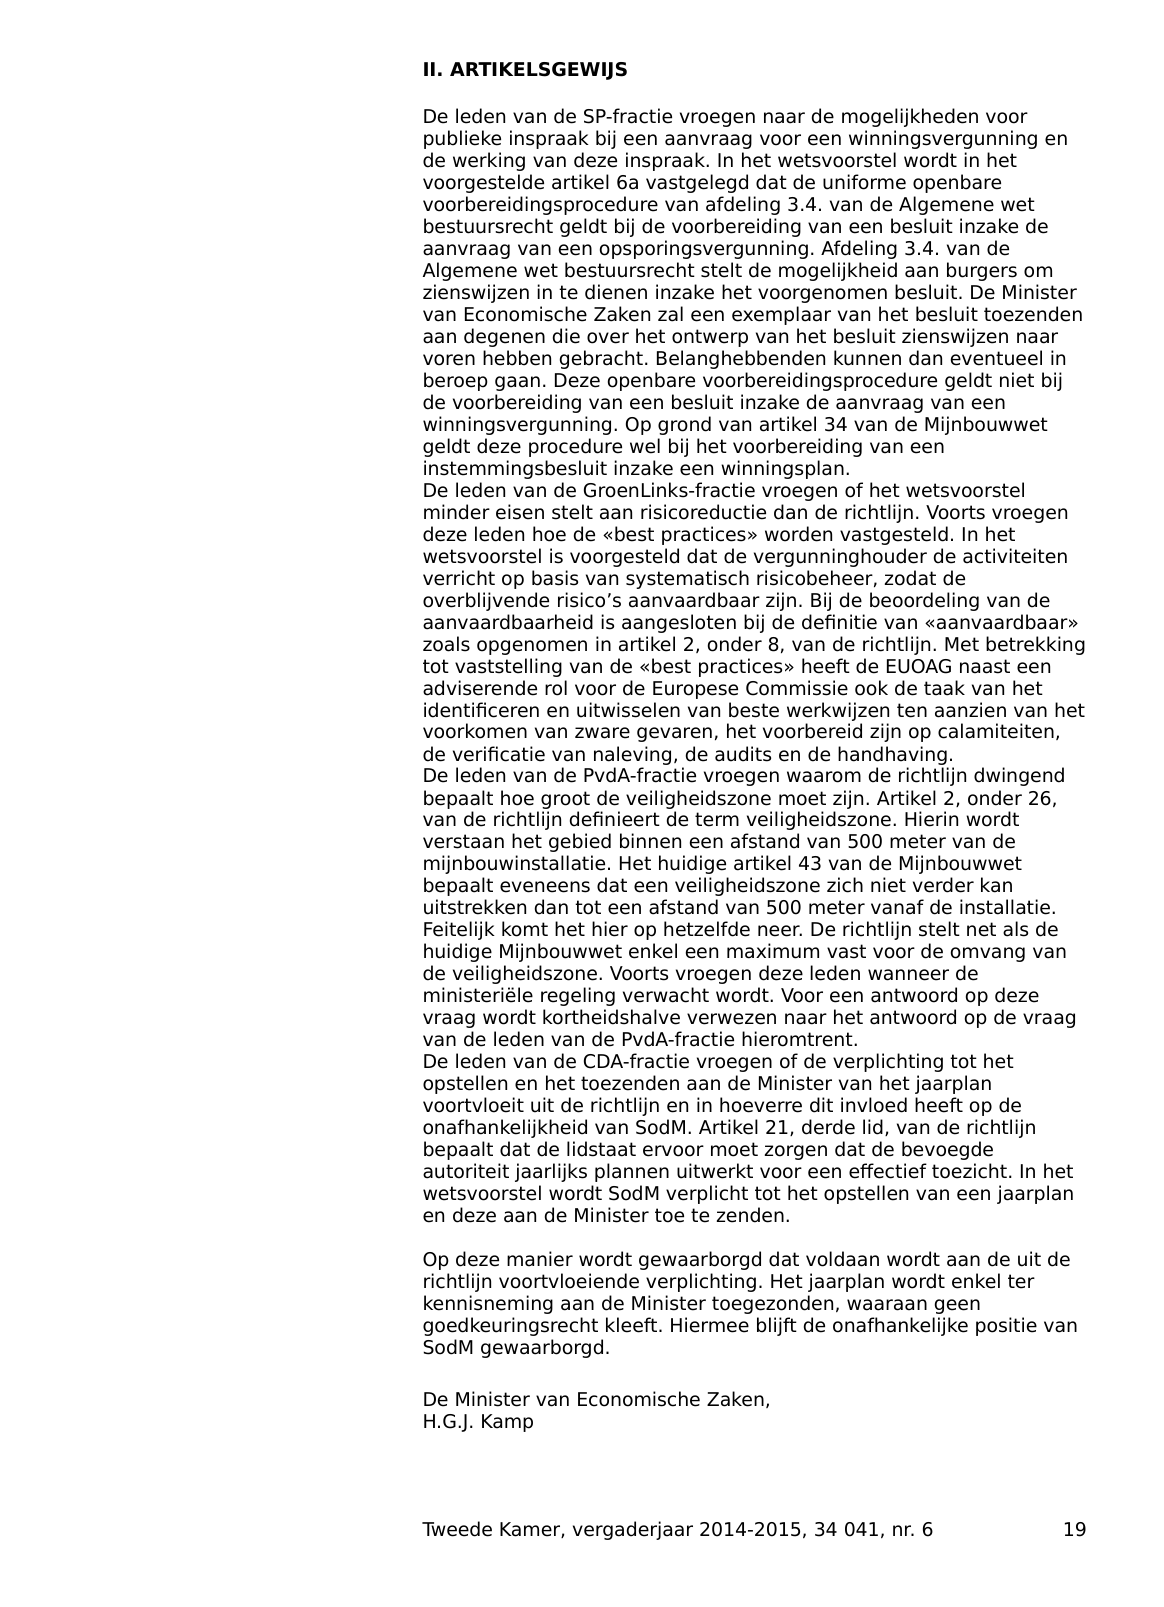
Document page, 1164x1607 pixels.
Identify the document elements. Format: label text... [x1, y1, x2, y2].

text De leden van de PvdA-fractie vroegen waarom de richtlijn dwingend bepaalt hoe groot de veiligheidszone moet zijn. Artikel 2, onder 26, van de richtlijn definieert de term veiligheidszone. Hierin wordt verstaan het gebied binnen een afstand van 500 meter van de mijnbouwinstallatie. Het huidige artikel 43 van de Mijnbouwwet bepaalt eveneens dat een veiligheidszone zich niet verder kan uitstrekken dan tot een afstand van 500 meter vanaf de installatie. Feitelijk komt het hier op hetzelfde neer. De richtlijn stelt net als de huidige Mijnbouwwet enkel een maximum vast voor de omvang van de veiligheidszone. Voorts vroegen deze leden wanneer de ministeriële regeling verwacht wordt. Voor een antwoord op deze vraag wordt kortheidshalve verwezen naar het antwoord op de vraag van de leden van de PvdA-fractie hieromtrent. [422, 765, 1087, 1051]
text De leden van de CDA-fractie vroegen of de verplichting tot het opstellen en het toezenden aan de Minister van het jaarplan voortvloeit uit de richtlijn en in hoeverre dit invloed heeft op de onafhankelijkheid van SodM. Artikel 21, derde lid, van de richtlijn bepaalt dat de lidstaat ervoor moet zorgen dat de bevoegde autoriteit jaarlijks plannen uitwerkt voor een effectief toezicht. In het wetsvoorstel wordt SodM verplicht tot het opstellen van een jaarplan en deze aan de Minister toe te zenden. [422, 1051, 1087, 1227]
text De leden van de GroenLinks-fractie vroegen of het wetsvoorstel minder eisen stelt aan risicoreductie dan de richtlijn. Voorts vroegen deze leden hoe de «best practices» worden vastgesteld. In het wetsvoorstel is voorgesteld dat de vergunninghouder de activiteiten verricht op basis van systematisch risicobeheer, zodat de overblijvende risico’s aanvaardbaar zijn. Bij de beoordeling van de aanvaardbaarheid is aangesloten bij de definitie van «aanvaardbaar» zoals opgenomen in artikel 2, onder 8, van de richtlijn. Met betrekking tot vaststelling van de «best practices» heeft de EUOAG naast een adviserende rol voor de Europese Commissie ook de taak van het identificeren en uitwisselen van beste werkwijzen ten aanzien van het voorkomen van zware gevaren, het voorbereid zijn op calamiteiten, de verificatie van naleving, de audits en de handhaving. [422, 480, 1087, 765]
subtitle II. ARTIKELSGEWIJS [422, 59, 1087, 81]
text Op deze manier wordt gewaarborgd dat voldaan wordt aan de uit de richtlijn voortvloeiende verplichting. Het jaarplan wordt enkel ter kennisneming aan de Minister toegezonden, waaraan geen goedkeuringsrecht kleeft. Hiermee blijft de onafhankelijke positie van SodM gewaarborgd. [422, 1249, 1087, 1359]
text De leden van de SP-fractie vroegen naar de mogelijkheden voor publieke inspraak bij een aanvraag voor een winningsvergunning en de werking van deze inspraak. In het wetsvoorstel wordt in het voorgestelde artikel 6a vastgelegd dat de uniforme openbare voorbereidingsprocedure van afdeling 3.4. van de Algemene wet bestuursrecht geldt bij de voorbereiding van een besluit inzake de aanvraag van een opsporingsvergunning. Afdeling 3.4. van de Algemene wet bestuursrecht stelt de mogelijkheid aan burgers om zienswijzen in te dienen inzake het voorgenomen besluit. De Minister van Economische Zaken zal een exemplaar van het besluit toezenden aan degenen die over het ontwerp van het besluit zienswijzen naar voren hebben gebracht. Belanghebbenden kunnen dan eventueel in beroep gaan. Deze openbare voorbereidingsprocedure geldt niet bij de voorbereiding van een besluit inzake de aanvraag van een winningsvergunning. Op grond van artikel 34 van de Mijnbouwwet geldt deze procedure wel bij het voorbereiding van een instemmingsbesluit inzake een winningsplan. [422, 106, 1087, 480]
text De Minister van Economische Zaken, H.G.J. Kamp [422, 1389, 1087, 1433]
